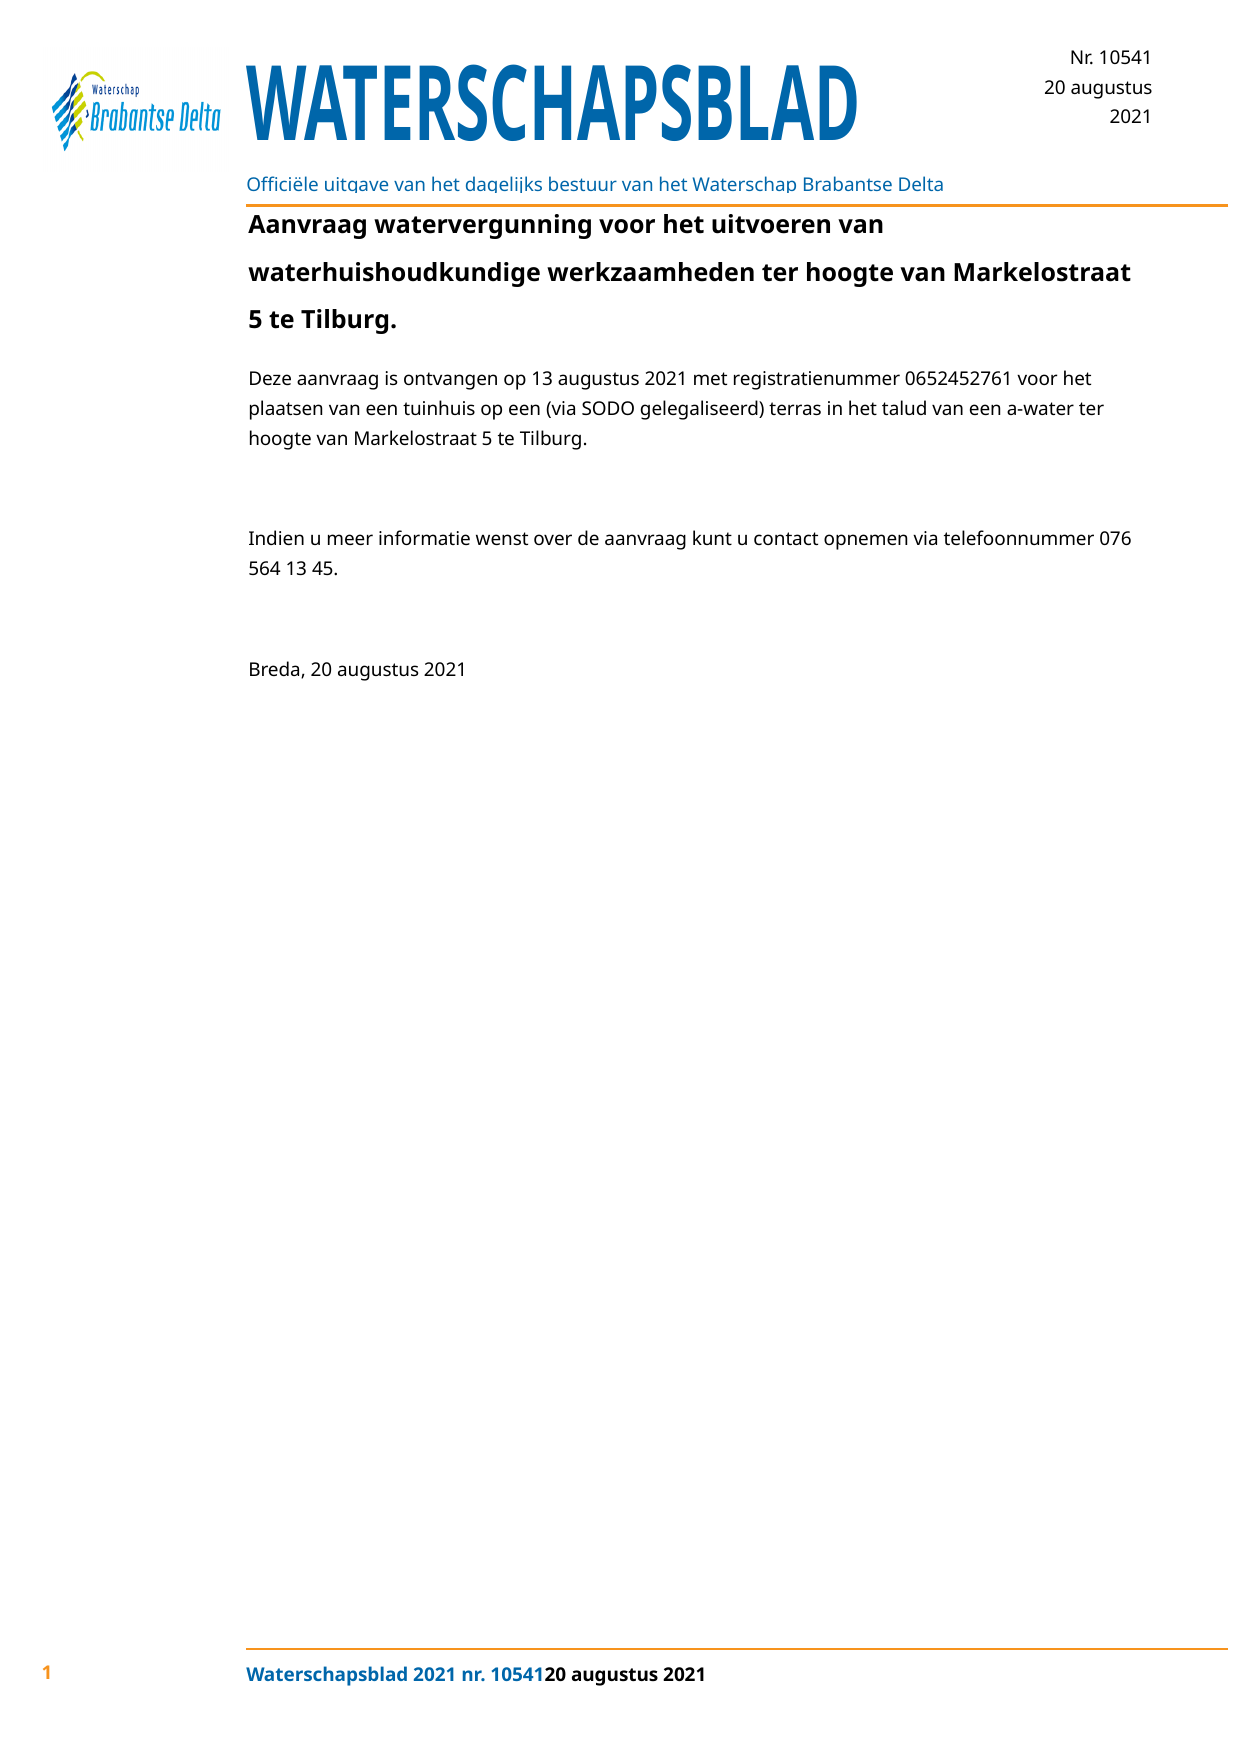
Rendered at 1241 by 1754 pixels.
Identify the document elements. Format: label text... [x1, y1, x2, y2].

text Aanvraag watervergunning voor het uitvoeren van waterhuishoudkundige werkzaamheden ter hoogte van Markelostraat 5 te Tilburg. [248, 207, 1152, 336]
text Indien u meer informatie wenst over de aanvraag kunt u contact opnemen via telefoonnummer 076 564 13 45. [248, 526, 1152, 581]
text Deze aanvraag is ontvangen op 13 augustus 2021 met registratienummer 0652452761 voor het plaatsen van een tuinhuis op een (via SODO gelegaliseerd) terras in het talud van een a-water ter hoogte van Markelostraat 5 te Tilburg. [248, 366, 1152, 450]
picture [41, 47, 231, 172]
text Breda, 20 augustus 2021 [248, 656, 1152, 682]
